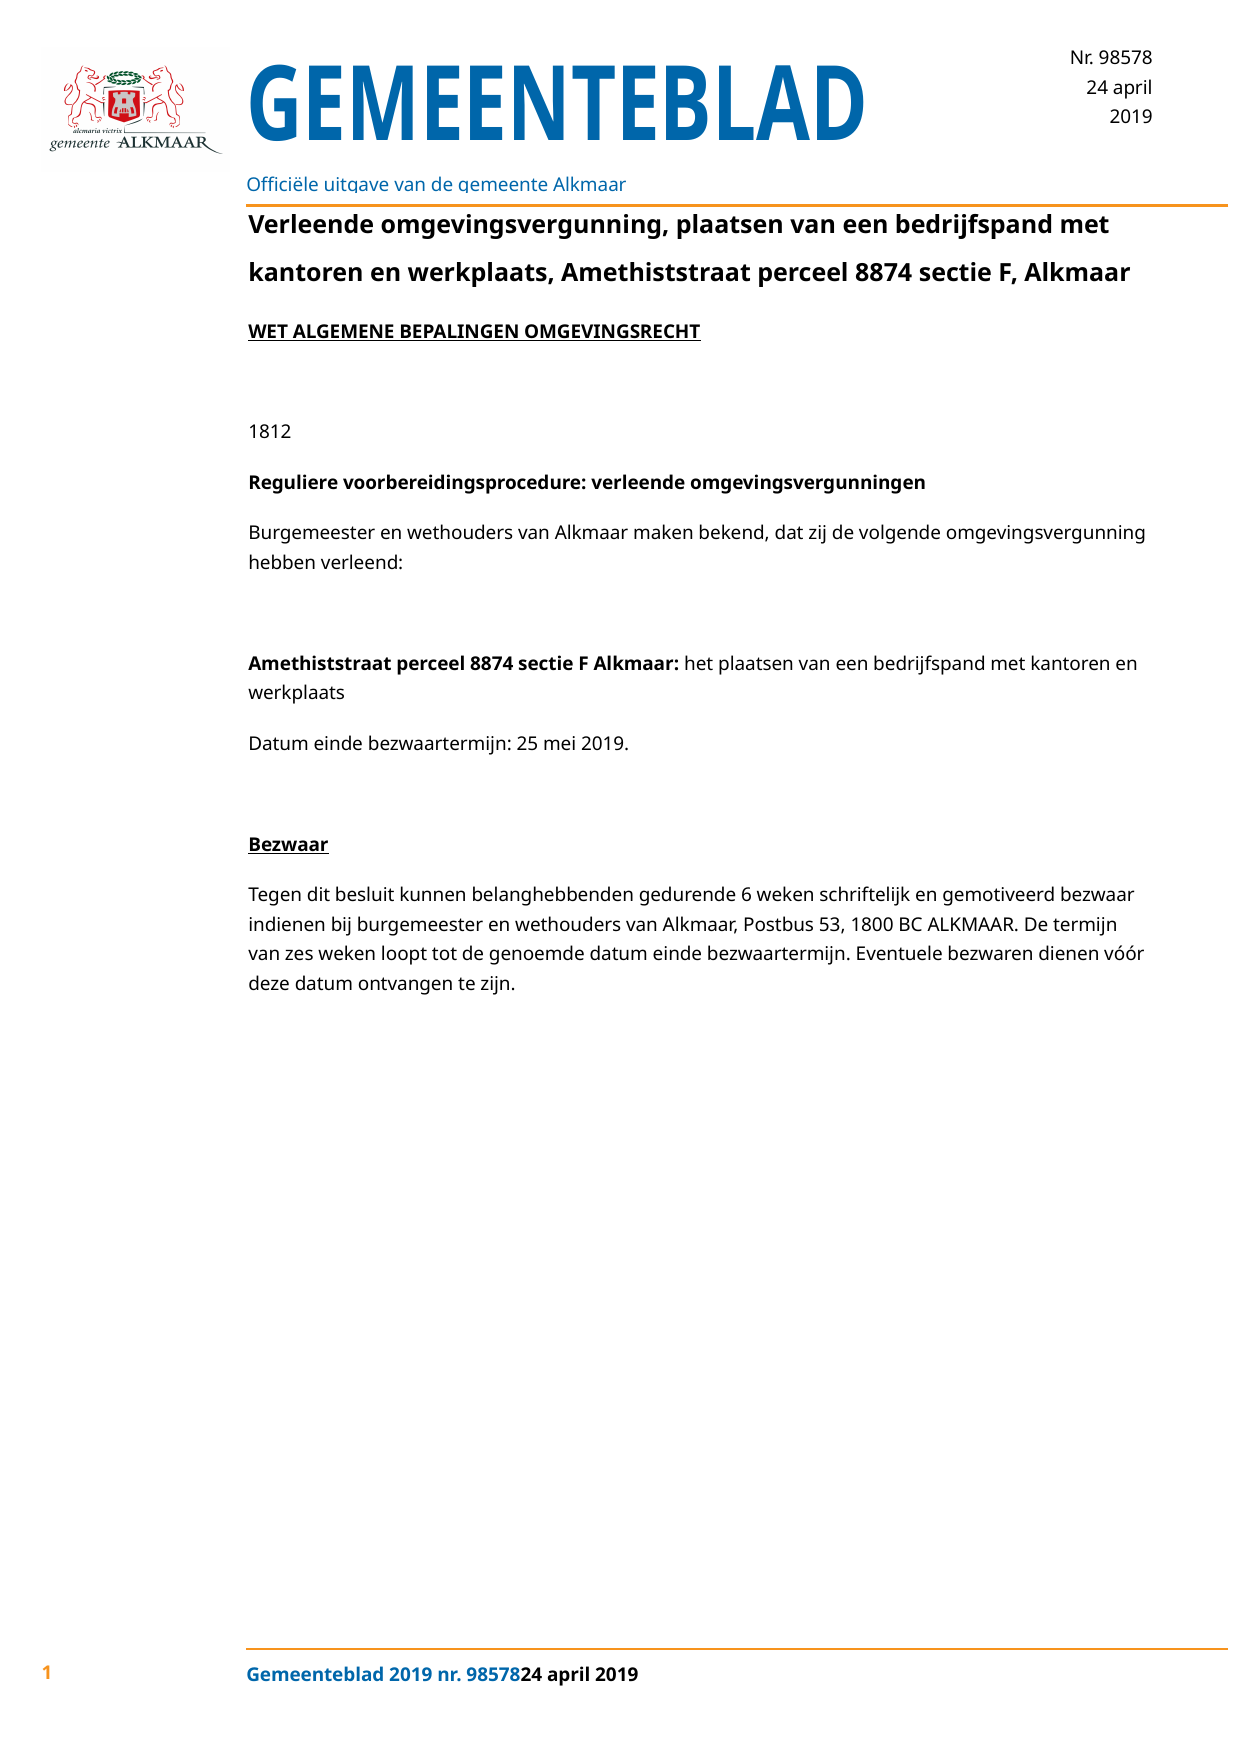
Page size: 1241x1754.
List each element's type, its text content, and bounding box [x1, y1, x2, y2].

text Bezwaar [248, 831, 1152, 857]
text Amethiststraat perceel 8874 sectie F Alkmaar: het plaatsen van een bedrijfspand met kantoren en werkplaats [248, 650, 1152, 705]
text Burgemeester en wethouders van Alkmaar maken bekend, dat zij de volgende omgevingsvergunning hebben verleend: [248, 519, 1152, 575]
text Tegen dit besluit kunnen belanghebbenden gedurende 6 weken schriftelijk en gemotiveerd bezwaar indienen bij burgemeester en wethouders van Alkmaar, Postbus 53, 1800 BC ALKMAAR. De termijn van zes weken loopt tot de genoemde datum einde bezwaartermijn. Eventuele bezwaren dienen vóór deze datum ontvangen te zijn. [248, 881, 1152, 996]
picture [41, 47, 231, 172]
text WET ALGEMENE BEPALINGEN OMGEVINGSRECHT [248, 318, 1152, 344]
text Verleende omgevingsvergunning, plaatsen van een bedrijfspand met kantoren en werkplaats, Amethiststraat perceel 8874 sectie F, Alkmaar [248, 207, 1152, 288]
text Datum einde bezwaartermijn: 25 mei 2019. [248, 730, 1152, 756]
text Reguliere voorbereidingsprocedure: verleende omgevingsvergunningen [248, 469, 1152, 495]
text 1812 [248, 419, 1152, 444]
